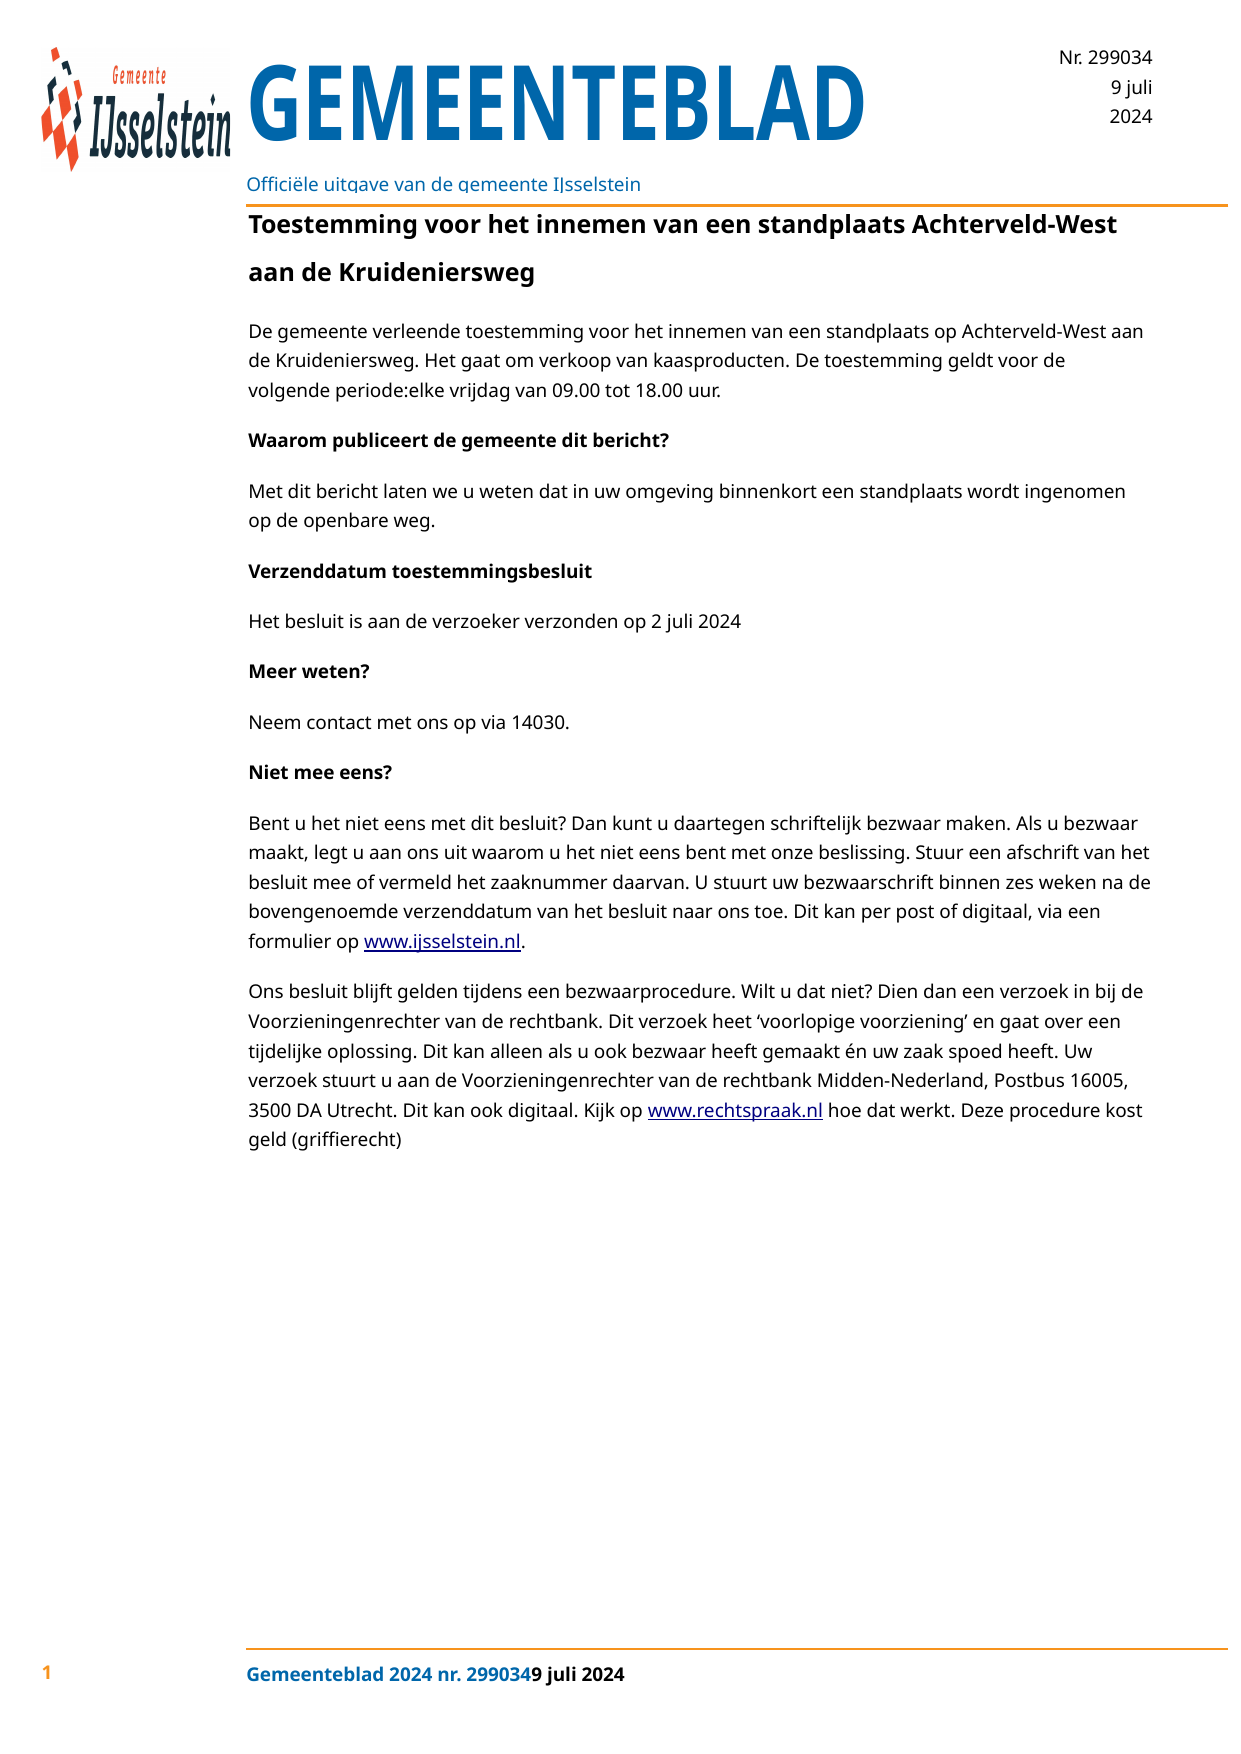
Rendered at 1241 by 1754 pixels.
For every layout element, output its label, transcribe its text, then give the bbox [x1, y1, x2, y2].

text Meer weten? [248, 659, 1152, 684]
text Het besluit is aan de verzoeker verzonden op 2 juli 2024 [248, 608, 1152, 634]
text Ons besluit blijft gelden tijdens een bezwaarprocedure. Wilt u dat niet? Dien dan een verzoek in bij de Voorzieningenrechter van de rechtbank. Dit verzoek heet ‘voorlopige voorziening’ en gaat over een tijdelijke oplossing. Dit kan alleen als u ook bezwaar heeft gemaakt én uw zaak spoed heeft. Uw verzoek stuurt u aan de Voorzieningenrechter van de rechtbank Midden-Nederland, Postbus 16005, 3500 DA Utrecht. Dit kan ook digitaal. Kijk op www.rechtspraak.nl hoe dat werkt. Deze procedure kost geld (griffierecht) [248, 979, 1152, 1152]
text Niet mee eens? [248, 759, 1152, 785]
text De gemeente verleende toestemming voor het innemen van een standplaats op Achterveld-West aan de Kruideniersweg. Het gaat om verkoop van kaasproducten. De toestemming geldt voor de volgende periode:elke vrijdag van 09.00 tot 18.00 uur. [248, 318, 1152, 403]
text Bent u het niet eens met dit besluit? Dan kunt u daartegen schriftelijk bezwaar maken. Als u bezwaar maakt, legt u aan ons uit waarom u het niet eens bent met onze beslissing. Stuur een afschrift van het besluit mee of vermeld het zaaknummer daarvan. U stuurt uw bezwaarschrift binnen zes weken na de bovengenoemde verzenddatum van het besluit naar ons toe. Dit kan per post of digitaal, via een formulier op www.ijsselstein.nl. [248, 810, 1152, 954]
picture [41, 47, 231, 172]
text Verzenddatum toestemmingsbesluit [248, 558, 1152, 584]
text Waarom publiceert de gemeente dit bericht? [248, 427, 1152, 453]
text Toestemming voor het innemen van een standplaats Achterveld-West aan de Kruideniersweg [248, 207, 1152, 288]
text Met dit bericht laten we u weten dat in uw omgeving binnenkort een standplaats wordt ingenomen op de openbare weg. [248, 478, 1152, 533]
text Neem contact met ons op via 14030. [248, 709, 1152, 735]
